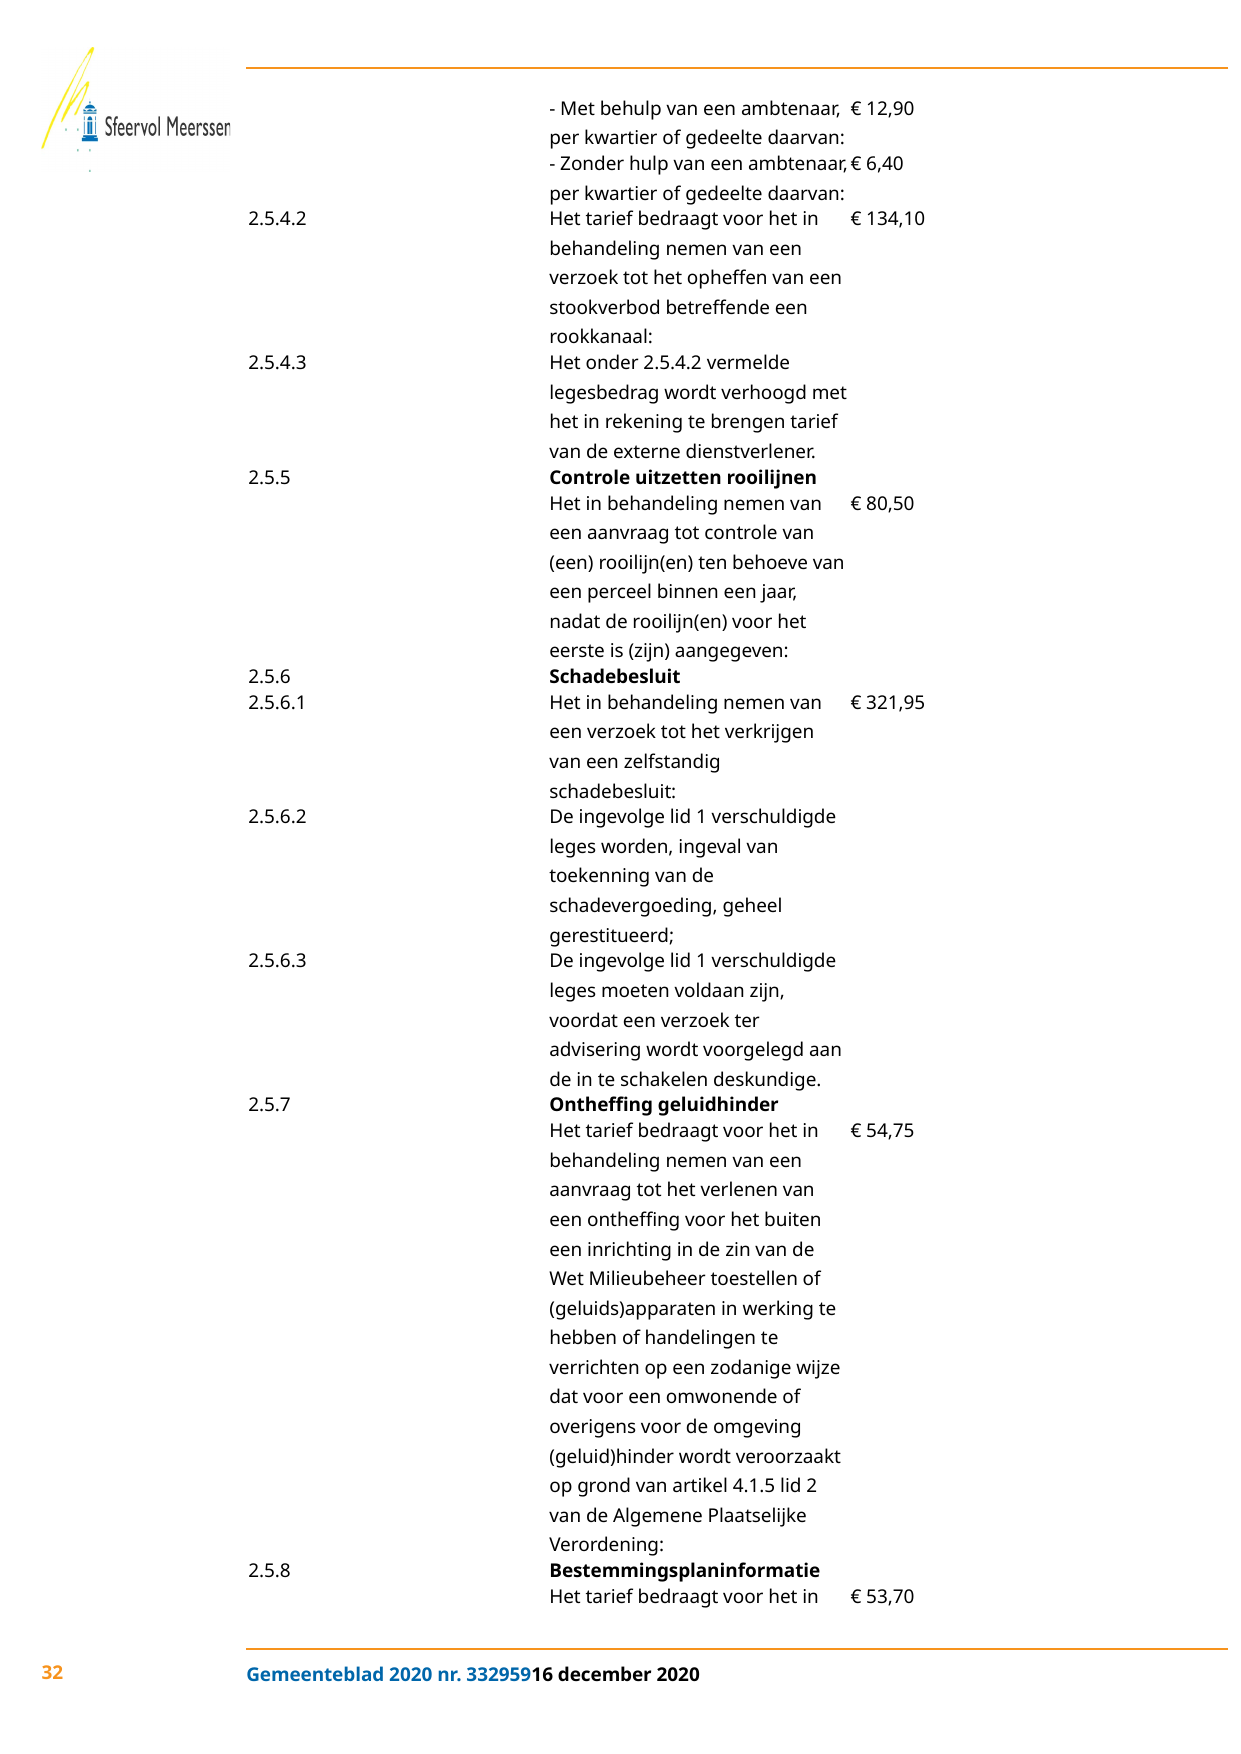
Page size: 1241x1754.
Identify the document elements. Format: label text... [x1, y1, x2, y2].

table_cell 2.5.8 [248, 1557, 549, 1583]
table_cell € 80,50 [850, 490, 1152, 663]
table_cell € 12,90 [850, 95, 1152, 150]
table_cell - Met behulp van een ambtenaar, per kwartier of gedeelte daarvan: [549, 95, 850, 150]
table_cell [850, 1092, 1152, 1117]
table_cell [850, 804, 1152, 948]
table_cell Schadebesluit [549, 663, 850, 689]
table_cell € 6,40 [850, 150, 1152, 205]
table_cell 2.5.4.2 [248, 205, 549, 349]
table_cell [850, 948, 1152, 1092]
table_cell [850, 464, 1152, 490]
table_cell € 54,75 [850, 1118, 1152, 1557]
table_cell Controle uitzetten rooilijnen [549, 464, 850, 490]
table_cell [248, 150, 549, 205]
table_cell Het tarief bedraagt voor het in behandeling nemen van een verzoek tot het opheffen van een stookverbod betreffende een rookkanaal: [549, 205, 850, 349]
table_cell [248, 95, 549, 150]
table_cell Het in behandeling nemen van een verzoek tot het verkrijgen van een zelfstandig schadebesluit: [549, 689, 850, 803]
table_cell [248, 1118, 549, 1557]
table_cell 2.5.5 [248, 464, 549, 490]
table_cell [850, 663, 1152, 689]
table_cell Het tarief bedraagt voor het in behandeling nemen van een aanvraag tot het verlenen van een ontheffing voor het buiten een inrichting in de zin van de Wet Milieubeheer toestellen of (geluids)apparaten in werking te hebben of handelingen te verrichten op een zodanige wijze dat voor een omwonende of overigens voor de omgeving (geluid)hinder wordt veroorzaakt op grond van artikel 4.1.5 lid 2 van de Algemene Plaatselijke Verordening: [549, 1118, 850, 1557]
table_cell - Zonder hulp van een ambtenaar, per kwartier of gedeelte daarvan: [549, 150, 850, 205]
table_cell De ingevolge lid 1 verschuldigde leges worden, ingeval van toekenning van de schadevergoeding, geheel gerestitueerd; [549, 804, 850, 948]
table_cell € 321,95 [850, 689, 1152, 803]
table_cell Het tarief bedraagt voor het in [549, 1583, 850, 1609]
table_cell 2.5.4.3 [248, 350, 549, 464]
table_cell [248, 1583, 549, 1609]
table_cell 2.5.7 [248, 1092, 549, 1117]
table_cell [850, 350, 1152, 464]
table_cell 2.5.6.1 [248, 689, 549, 803]
table_cell 2.5.6.2 [248, 804, 549, 948]
picture [41, 47, 231, 172]
table_cell De ingevolge lid 1 verschuldigde leges moeten voldaan zijn, voordat een verzoek ter advisering wordt voorgelegd aan de in te schakelen deskundige. [549, 948, 850, 1092]
table_cell Het in behandeling nemen van een aanvraag tot controle van (een) rooilijn(en) ten behoeve van een perceel binnen een jaar, nadat de rooilijn(en) voor het eerste is (zijn) aangegeven: [549, 490, 850, 663]
table_cell Het onder 2.5.4.2 vermelde legesbedrag wordt verhoogd met het in rekening te brengen tarief van de externe dienstverlener. [549, 350, 850, 464]
table_cell [850, 1557, 1152, 1583]
table_cell 2.5.6 [248, 663, 549, 689]
table_cell 2.5.6.3 [248, 948, 549, 1092]
table_cell [248, 490, 549, 663]
table_cell € 134,10 [850, 205, 1152, 349]
table_cell € 53,70 [850, 1583, 1152, 1609]
table_cell Ontheffing geluidhinder [549, 1092, 850, 1117]
table_cell Bestemmingsplaninformatie [549, 1557, 850, 1583]
